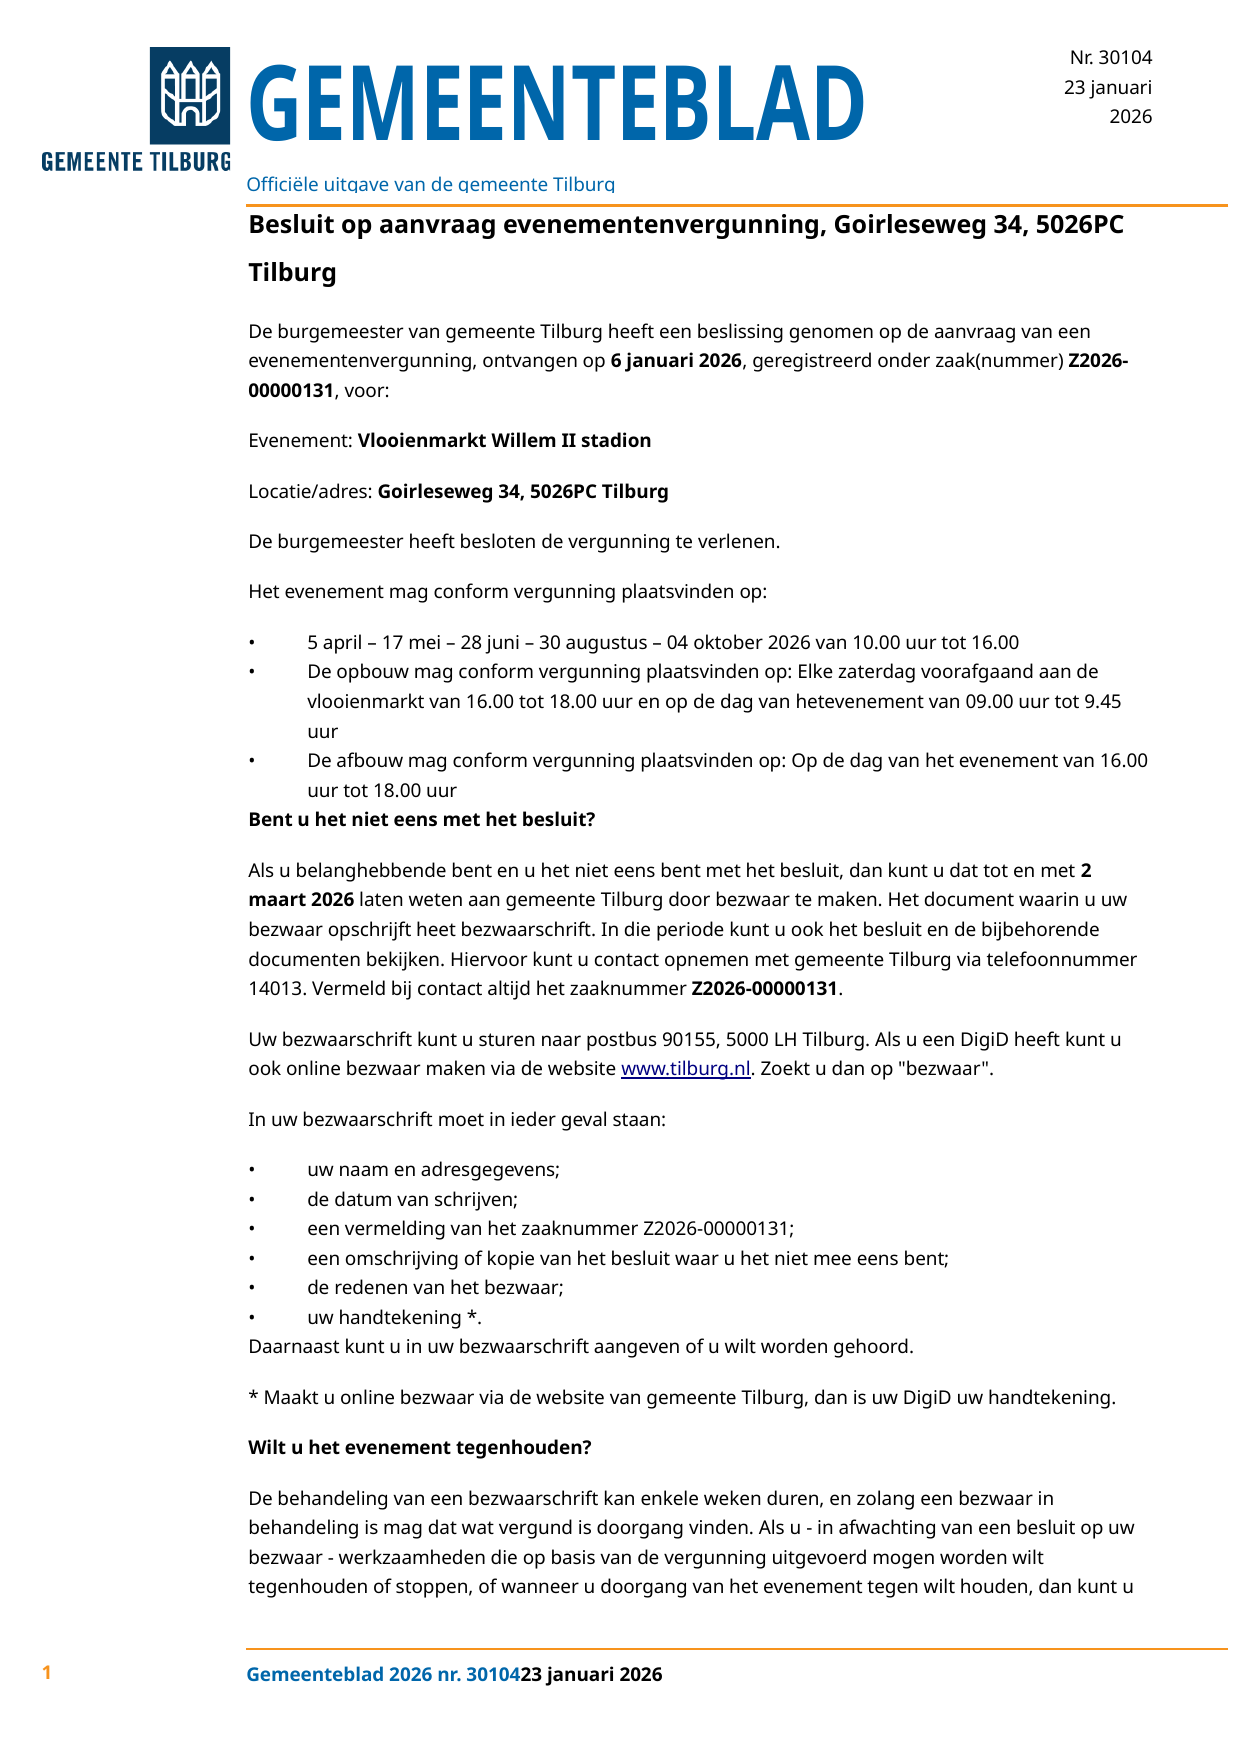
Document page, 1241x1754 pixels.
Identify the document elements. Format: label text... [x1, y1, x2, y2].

list een vermelding van het zaaknummer Z2026-00000131; [248, 1215, 1152, 1241]
list de redenen van het bezwaar; [248, 1274, 1152, 1300]
list de datum van schrijven; [248, 1186, 1152, 1212]
text Als u belanghebbende bent en u het niet eens bent met het besluit, dan kunt u dat tot en met 2 maart 2026 laten weten aan gemeente Tilburg door bezwaar te maken. Het document waarin u uw bezwaar opschrijft heet bezwaarschrift. In die periode kunt u ook het besluit en de bijbehorende documenten bekijken. Hiervoor kunt u contact opnemen met gemeente Tilburg via telefoonnummer 14013. Vermeld bij contact altijd het zaaknummer Z2026-00000131. [248, 857, 1152, 1001]
text Daarnaast kunt u in uw bezwaarschrift aangeven of u wilt worden gehoord. [248, 1334, 1152, 1359]
text In uw bezwaarschrift moet in ieder geval staan: [248, 1106, 1152, 1132]
list een omschrijving of kopie van het besluit waar u het niet mee eens bent; [248, 1245, 1152, 1271]
text De behandeling van een bezwaarschrift kan enkele weken duren, en zolang een bezwaar in behandeling is mag dat wat vergund is doorgang vinden. Als u - in afwachting van een besluit op uw bezwaar - werkzaamheden die op basis van de vergunning uitgevoerd mogen worden wilt tegenhouden of stoppen, of wanneer u doorgang van het evenement tegen wilt houden, dan kunt u [248, 1485, 1152, 1599]
list 5 april – 17 mei – 28 juni – 30 augustus – 04 oktober 2026 van 10.00 uur tot 16.00 [248, 629, 1152, 655]
text Evenement: Vlooienmarkt Willem II stadion [248, 427, 1152, 453]
list uw handtekening *. [248, 1304, 1152, 1330]
text Het evenement mag conform vergunning plaatsvinden op: [248, 579, 1152, 604]
picture [41, 47, 231, 172]
text Uw bezwaarschrift kunt u sturen naar postbus 90155, 5000 LH Tilburg. Als u een DigiD heeft kunt u ook online bezwaar maken via de website www.tilburg.nl. Zoekt u dan op "bezwaar". [248, 1026, 1152, 1081]
list De opbouw mag conform vergunning plaatsvinden op: Elke zaterdag voorafgaand aan de vlooienmarkt van 16.00 tot 18.00 uur en op de dag van hetevenement van 09.00 uur tot 9.45 uur [248, 659, 1152, 744]
text De burgemeester heeft besloten de vergunning te verlenen. [248, 528, 1152, 554]
text Locatie/adres: Goirleseweg 34, 5026PC Tilburg [248, 478, 1152, 504]
text De burgemeester van gemeente Tilburg heeft een beslissing genomen op de aanvraag van een evenementenvergunning, ontvangen op 6 januari 2026, geregistreerd onder zaak(nummer) Z2026-00000131, voor: [248, 318, 1152, 403]
text * Maakt u online bezwaar via de website van gemeente Tilburg, dan is uw DigiD uw handtekening. [248, 1384, 1152, 1410]
text Wilt u het evenement tegenhouden? [248, 1434, 1152, 1460]
list De afbouw mag conform vergunning plaatsvinden op: Op de dag van het evenement van 16.00 uur tot 18.00 uur [248, 747, 1152, 803]
text Bent u het niet eens met het besluit? [248, 807, 1152, 832]
text Besluit op aanvraag evenementenvergunning, Goirleseweg 34, 5026PC Tilburg [248, 207, 1152, 288]
list uw naam en adresgegevens; [248, 1156, 1152, 1182]
